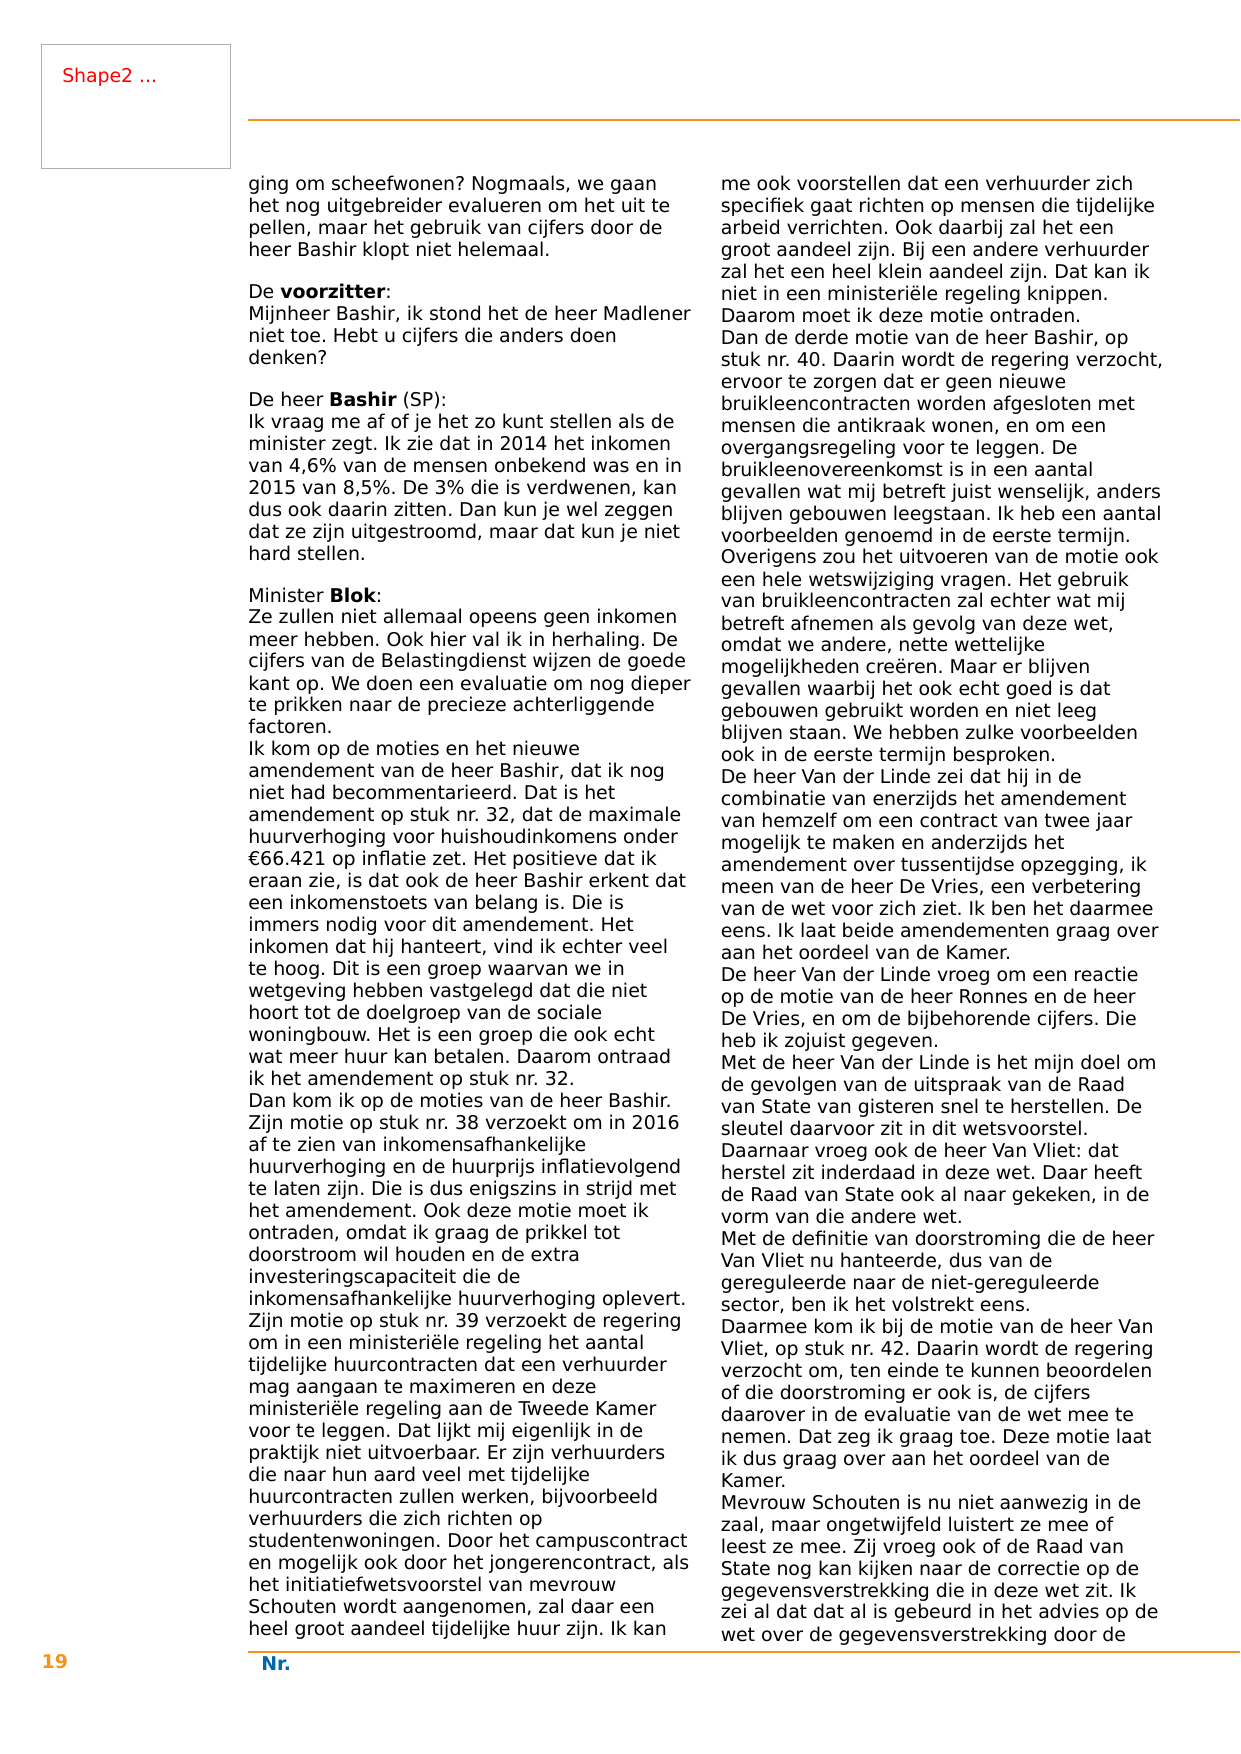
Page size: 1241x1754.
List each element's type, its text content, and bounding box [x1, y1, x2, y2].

text Zijn motie op stuk nr. 39 verzoekt de regering om in een ministeriële regeling het aantal tijdelijke huurcontracten dat een verhuurder mag aangaan te maximeren en deze ministeriële regeling aan de Tweede Kamer voor te leggen. Dat lijkt mij eigenlijk in de praktijk niet uitvoerbaar. Er zijn verhuurders die naar hun aard veel met tijdelijke huurcontracten zullen werken, bijvoorbeeld verhuurders die zich richten op studentenwoningen. Door het campuscontract en mogelijk ook door het jongerencontract, als het initiatiefwetsvoorstel van mevrouw Schouten wordt aangenomen, zal daar een heel groot aandeel tijdelijke huur zijn. Ik kan [248, 1310, 691, 1639]
text Ik vraag me af of je het zo kunt stellen als de minister zegt. Ik zie dat in 2014 het inkomen van 4,6% van de mensen onbekend was en in 2015 van 8,5%. De 3% die is verdwenen, kan dus ook daarin zitten. Dan kun je wel zeggen dat ze zijn uitgestroomd, maar dat kun je niet hard stellen. [248, 411, 691, 564]
text Dan kom ik op de moties van de heer Bashir. Zijn motie op stuk nr. 38 verzoekt om in 2016 af te zien van inkomensafhankelijke huurverhoging en de huurprijs inflatievolgend te laten zijn. Die is dus enigszins in strijd met het amendement. Ook deze motie moet ik ontraden, omdat ik graag de prikkel tot doorstroom wil houden en de extra investeringscapaciteit die de inkomensafhankelijke huurverhoging oplevert. [248, 1090, 691, 1310]
text Mijnheer Bashir, ik stond het de heer Madlener niet toe. Hebt u cijfers die anders doen denken? [248, 303, 691, 369]
text Ik kom op de moties en het nieuwe amendement van de heer Bashir, dat ik nog niet had becommentarieerd. Dat is het amendement op stuk nr. 32, dat de maximale huurverhoging voor huishoudinkomens onder €66.421 op inflatie zet. Het positieve dat ik eraan zie, is dat ook de heer Bashir erkent dat een inkomenstoets van belang is. Die is immers nodig voor dit amendement. Het inkomen dat hij hanteert, vind ik echter veel te hoog. Dit is een groep waarvan we in wetgeving hebben vastgelegd dat die niet hoort tot de doelgroep van de sociale woningbouw. Het is een groep die ook echt wat meer huur kan betalen. Daarom ontraad ik het amendement op stuk nr. 32. [248, 738, 691, 1090]
text De heer Van der Linde vroeg om een reactie op de motie van de heer Ronnes en de heer De Vries, en om de bijbehorende cijfers. Die heb ik zojuist gegeven. [721, 964, 1163, 1052]
text Minister Blok: [248, 584, 691, 606]
text Daarmee kom ik bij de motie van de heer Van Vliet, op stuk nr. 42. Daarin wordt de regering verzocht om, ten einde te kunnen beoordelen of die doorstroming er ook is, de cijfers daarover in de evaluatie van de wet mee te nemen. Dat zeg ik graag toe. Deze motie laat ik dus graag over aan het oordeel van de Kamer. [721, 1316, 1163, 1492]
text ging om scheefwonen? Nogmaals, we gaan het nog uitgebreider evalueren om het uit te pellen, maar het gebruik van cijfers door de heer Bashir klopt niet helemaal. [248, 173, 691, 261]
text Met de heer Van der Linde is het mijn doel om de gevolgen van de uitspraak van de Raad van State van gisteren snel te herstellen. De sleutel daarvoor zit in dit wetsvoorstel. Daarnaar vroeg ook de heer Van Vliet: dat herstel zit inderdaad in deze wet. Daar heeft de Raad van State ook al naar gekeken, in de vorm van die andere wet. [721, 1052, 1163, 1228]
text De heer Bashir (SP): [248, 389, 691, 411]
text Mevrouw Schouten is nu niet aanwezig in de zaal, maar ongetwijfeld luistert ze mee of leest ze mee. Zij vroeg ook of de Raad van State nog kan kijken naar de correctie op de gegevensverstrekking die in deze wet zit. Ik zei al dat dat al is gebeurd in het advies op de wet over de gegevensverstrekking door de [721, 1492, 1163, 1645]
text Dan de derde motie van de heer Bashir, op stuk nr. 40. Daarin wordt de regering verzocht, ervoor te zorgen dat er geen nieuwe bruikleencontracten worden afgesloten met mensen die antikraak wonen, en om een overgangsregeling voor te leggen. De bruikleenovereenkomst is in een aantal gevallen wat mij betreft juist wenselijk, anders blijven gebouwen leegstaan. Ik heb een aantal voorbeelden genoemd in de eerste termijn. Overigens zou het uitvoeren van de motie ook een hele wetswijziging vragen. Het gebruik van bruikleencontracten zal echter wat mij betreft afnemen als gevolg van deze wet, omdat we andere, nette wettelijke mogelijkheden creëren. Maar er blijven gevallen waarbij het ook echt goed is dat gebouwen gebruikt worden en niet leeg blijven staan. We hebben zulke voorbeelden ook in de eerste termijn besproken. [721, 327, 1163, 766]
text me ook voorstellen dat een verhuurder zich specifiek gaat richten op mensen die tijdelijke arbeid verrichten. Ook daarbij zal het een groot aandeel zijn. Bij een andere verhuurder zal het een heel klein aandeel zijn. Dat kan ik niet in een ministeriële regeling knippen. Daarom moet ik deze motie ontraden. [721, 173, 1163, 327]
text De voorzitter: [248, 281, 691, 303]
text Ze zullen niet allemaal opeens geen inkomen meer hebben. Ook hier val ik in herhaling. De cijfers van de Belastingdienst wijzen de goede kant op. We doen een evaluatie om nog dieper te prikken naar de precieze achterliggende factoren. [248, 606, 691, 738]
text De heer Van der Linde zei dat hij in de combinatie van enerzijds het amendement van hemzelf om een contract van twee jaar mogelijk te maken en anderzijds het amendement over tussentijdse opzegging, ik meen van de heer De Vries, een verbetering van de wet voor zich ziet. Ik ben het daarmee eens. Ik laat beide amendementen graag over aan het oordeel van de Kamer. [721, 766, 1163, 964]
text Met de definitie van doorstroming die de heer Van Vliet nu hanteerde, dus van de gereguleerde naar de niet-gereguleerde sector, ben ik het volstrekt eens. [721, 1228, 1163, 1316]
